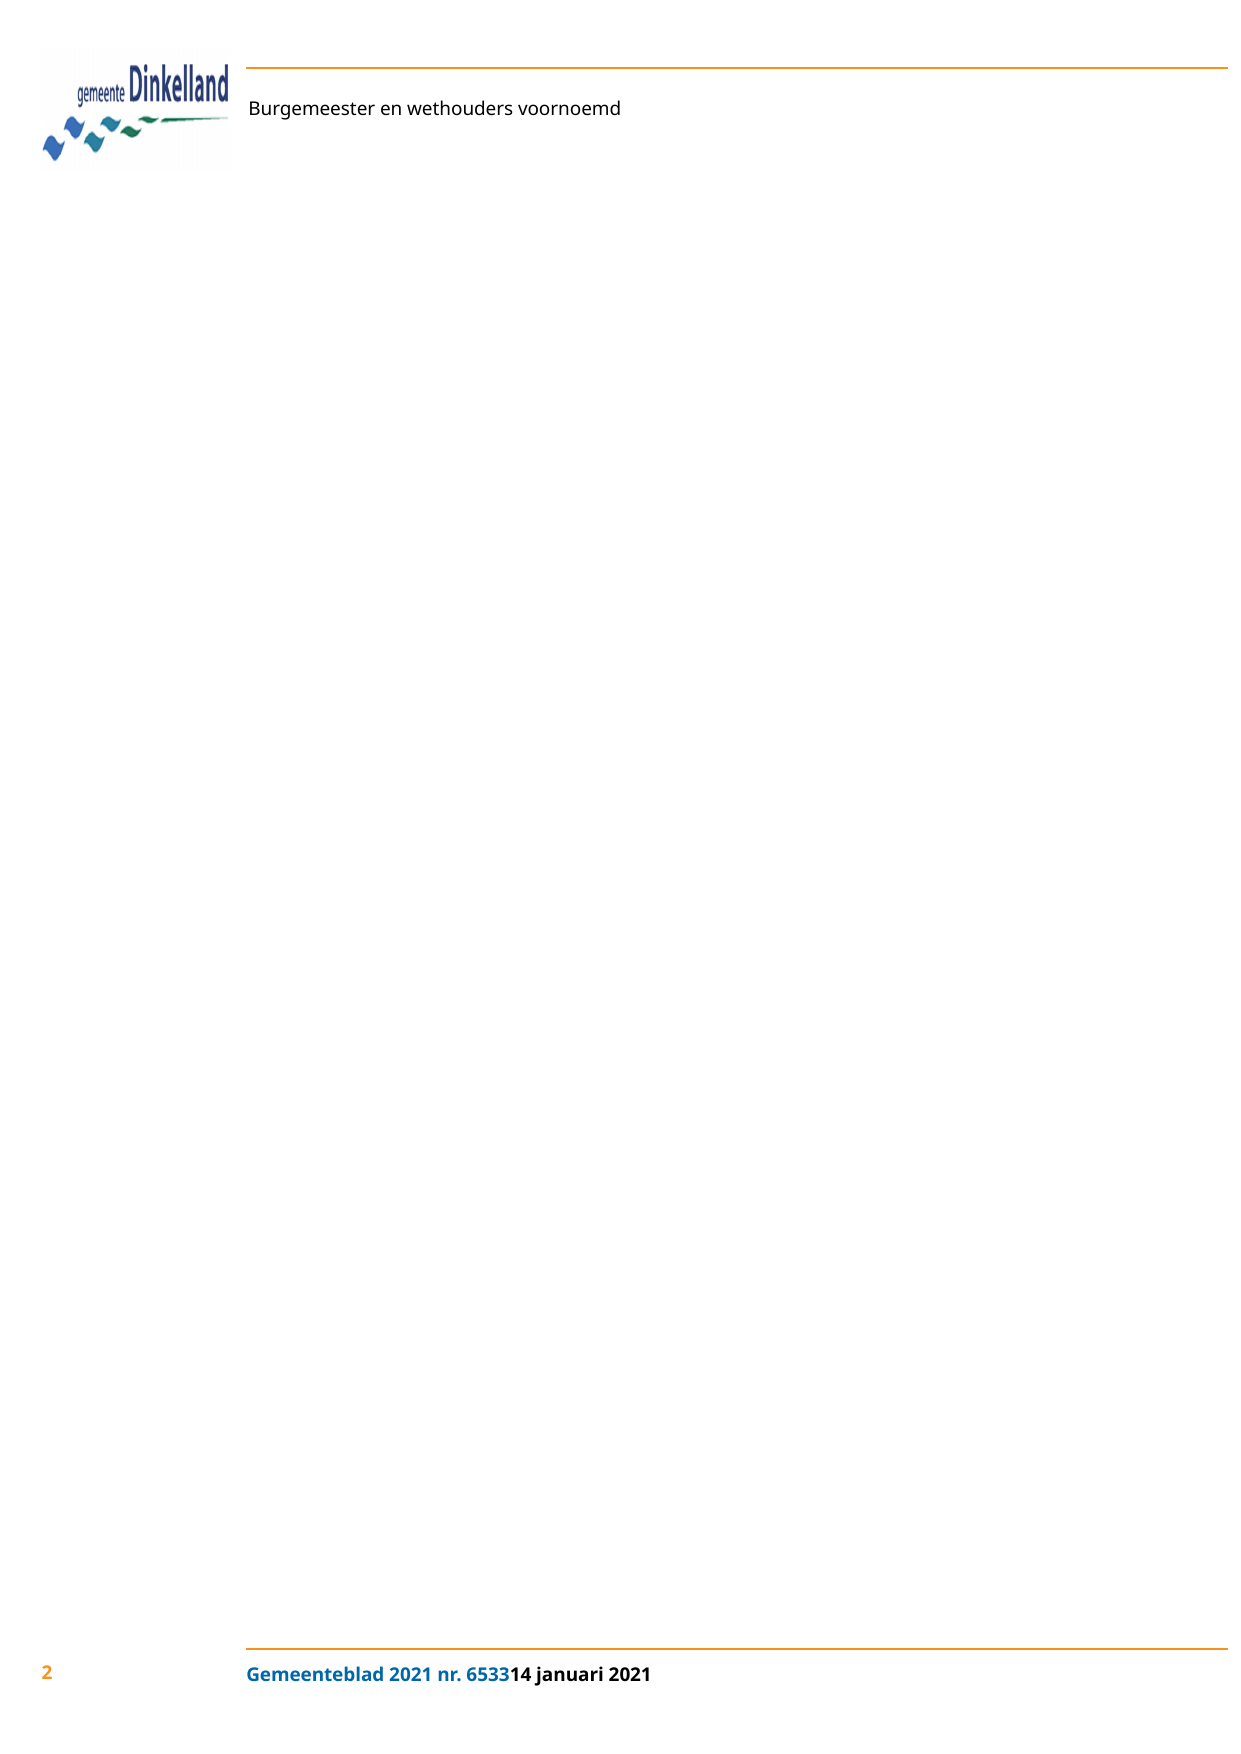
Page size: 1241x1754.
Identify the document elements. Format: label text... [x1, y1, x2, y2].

text Burgemeester en wethouders voornoemd [248, 95, 1152, 121]
picture [41, 47, 231, 172]
